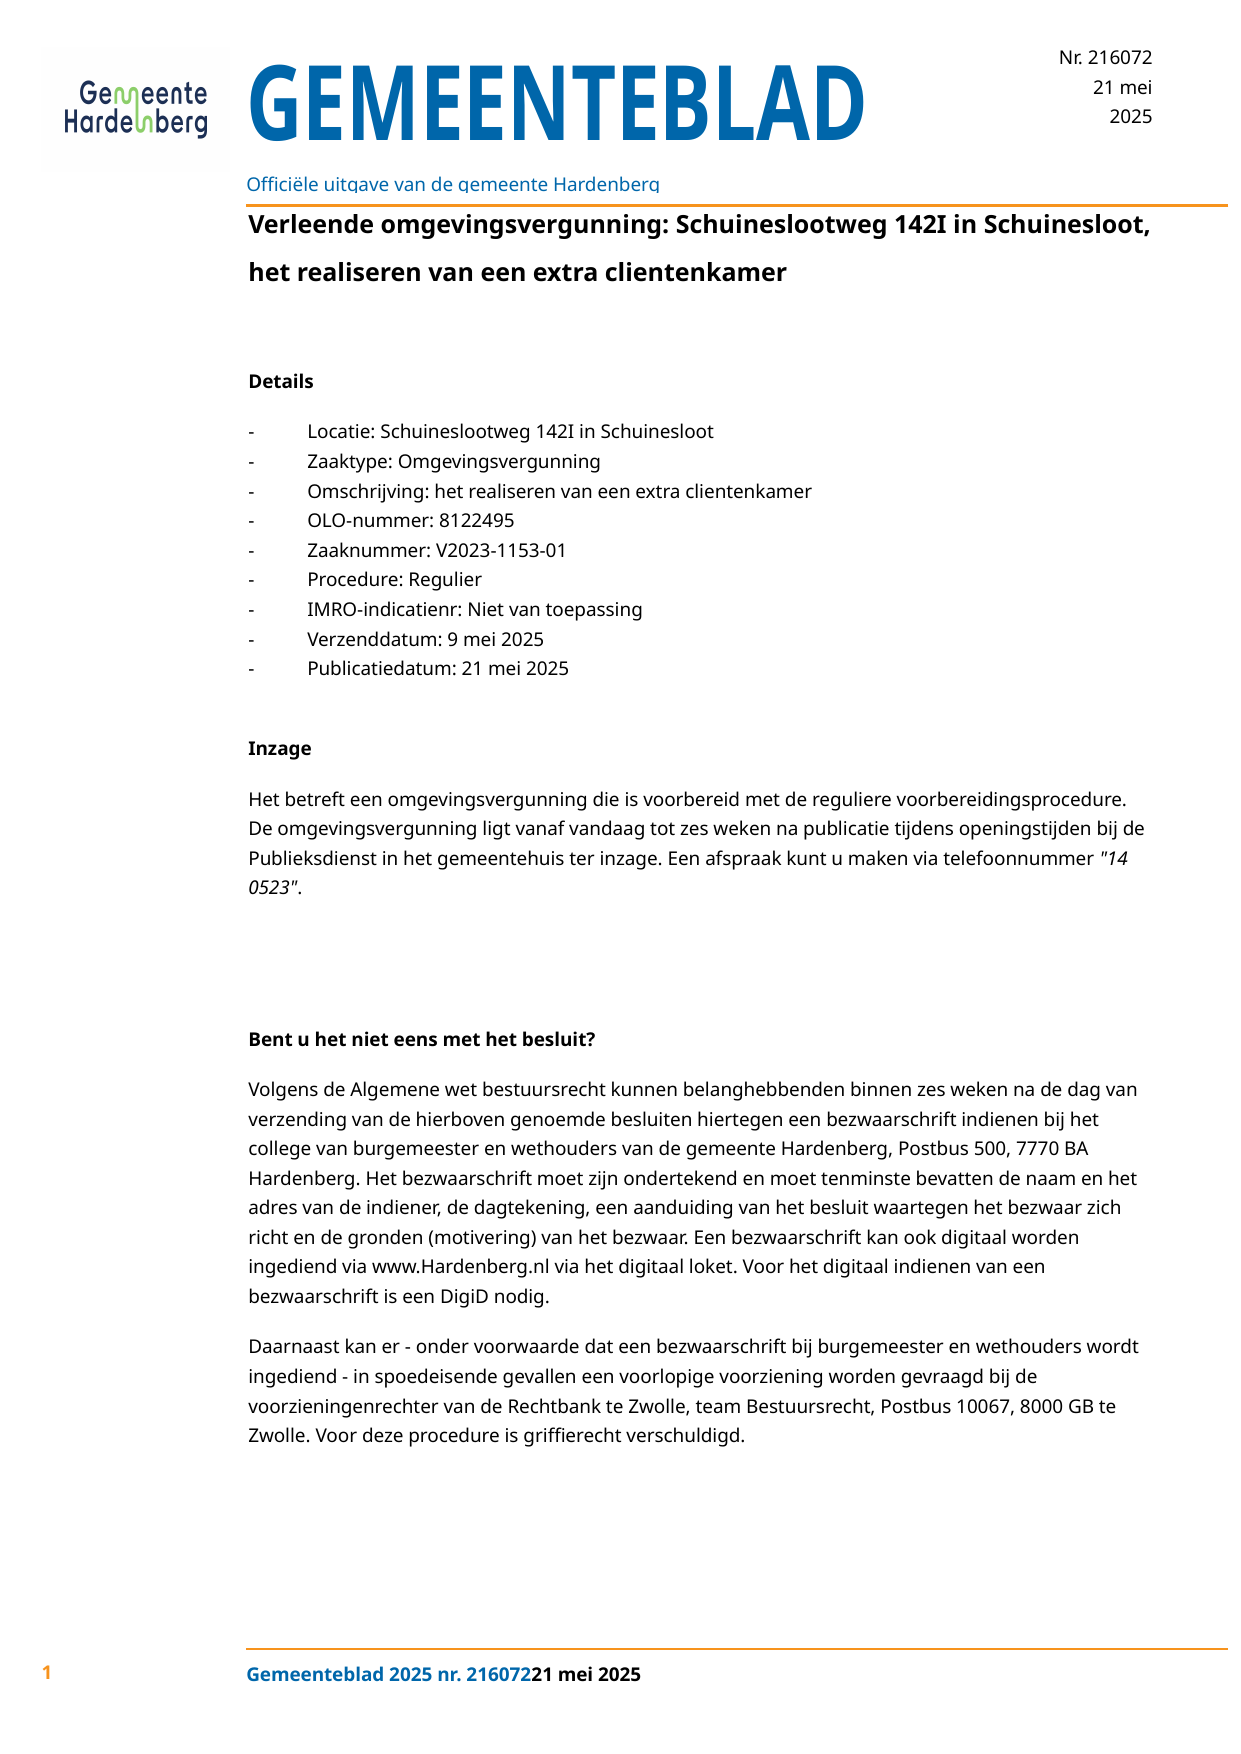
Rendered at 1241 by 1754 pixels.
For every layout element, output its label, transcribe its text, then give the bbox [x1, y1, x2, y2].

list Verzenddatum: 9 mei 2025 [248, 626, 1152, 652]
picture [41, 47, 231, 172]
list Zaaktype: Omgevingsvergunning [248, 448, 1152, 474]
list Locatie: Schuineslootweg 142I in Schuinesloot [248, 419, 1152, 444]
text Verleende omgevingsvergunning: Schuineslootweg 142I in Schuinesloot, het realiseren van een extra clientenkamer [248, 207, 1152, 288]
text Bent u het niet eens met het besluit? [248, 1026, 1152, 1052]
list Omschrijving: het realiseren van een extra clientenkamer [248, 478, 1152, 504]
text Het betreft een omgevingsvergunning die is voorbereid met de reguliere voorbereidingsprocedure. De omgevingsvergunning ligt vanaf vandaag tot zes weken na publicatie tijdens openingstijden bij de Publieksdienst in het gemeentehuis ter inzage. Een afspraak kunt u maken via telefoonnummer "14 0523". [248, 786, 1152, 900]
list Procedure: Regulier [248, 567, 1152, 592]
text Daarnaast kan er - onder voorwaarde dat een bezwaarschrift bij burgemeester en wethouders wordt ingediend - in spoedeisende gevallen een voorlopige voorziening worden gevraagd bij de voorzieningenrechter van de Rechtbank te Zwolle, team Bestuursrecht, Postbus 10067, 8000 GB te Zwolle. Voor deze procedure is griffierecht verschuldigd. [248, 1334, 1152, 1448]
list OLO-nummer: 8122495 [248, 507, 1152, 533]
list IMRO-indicatienr: Niet van toepassing [248, 596, 1152, 622]
list Zaaknummer: V2023-1153-01 [248, 537, 1152, 563]
list Publicatiedatum: 21 mei 2025 [248, 655, 1152, 681]
text Details [248, 368, 1152, 394]
text Inzage [248, 735, 1152, 761]
text Volgens de Algemene wet bestuursrecht kunnen belanghebbenden binnen zes weken na de dag van verzending van de hierboven genoemde besluiten hiertegen een bezwaarschrift indienen bij het college van burgemeester en wethouders van de gemeente Hardenberg, Postbus 500, 7770 BA Hardenberg. Het bezwaarschrift moet zijn ondertekend en moet tenminste bevatten de naam en het adres van de indiener, de dagtekening, een aanduiding van het besluit waartegen het bezwaar zich richt en de gronden (motivering) van het bezwaar. Een bezwaarschrift kan ook digitaal worden ingediend via www.Hardenberg.nl via het digitaal loket. Voor het digitaal indienen van een bezwaarschrift is een DigiD nodig. [248, 1076, 1152, 1309]
